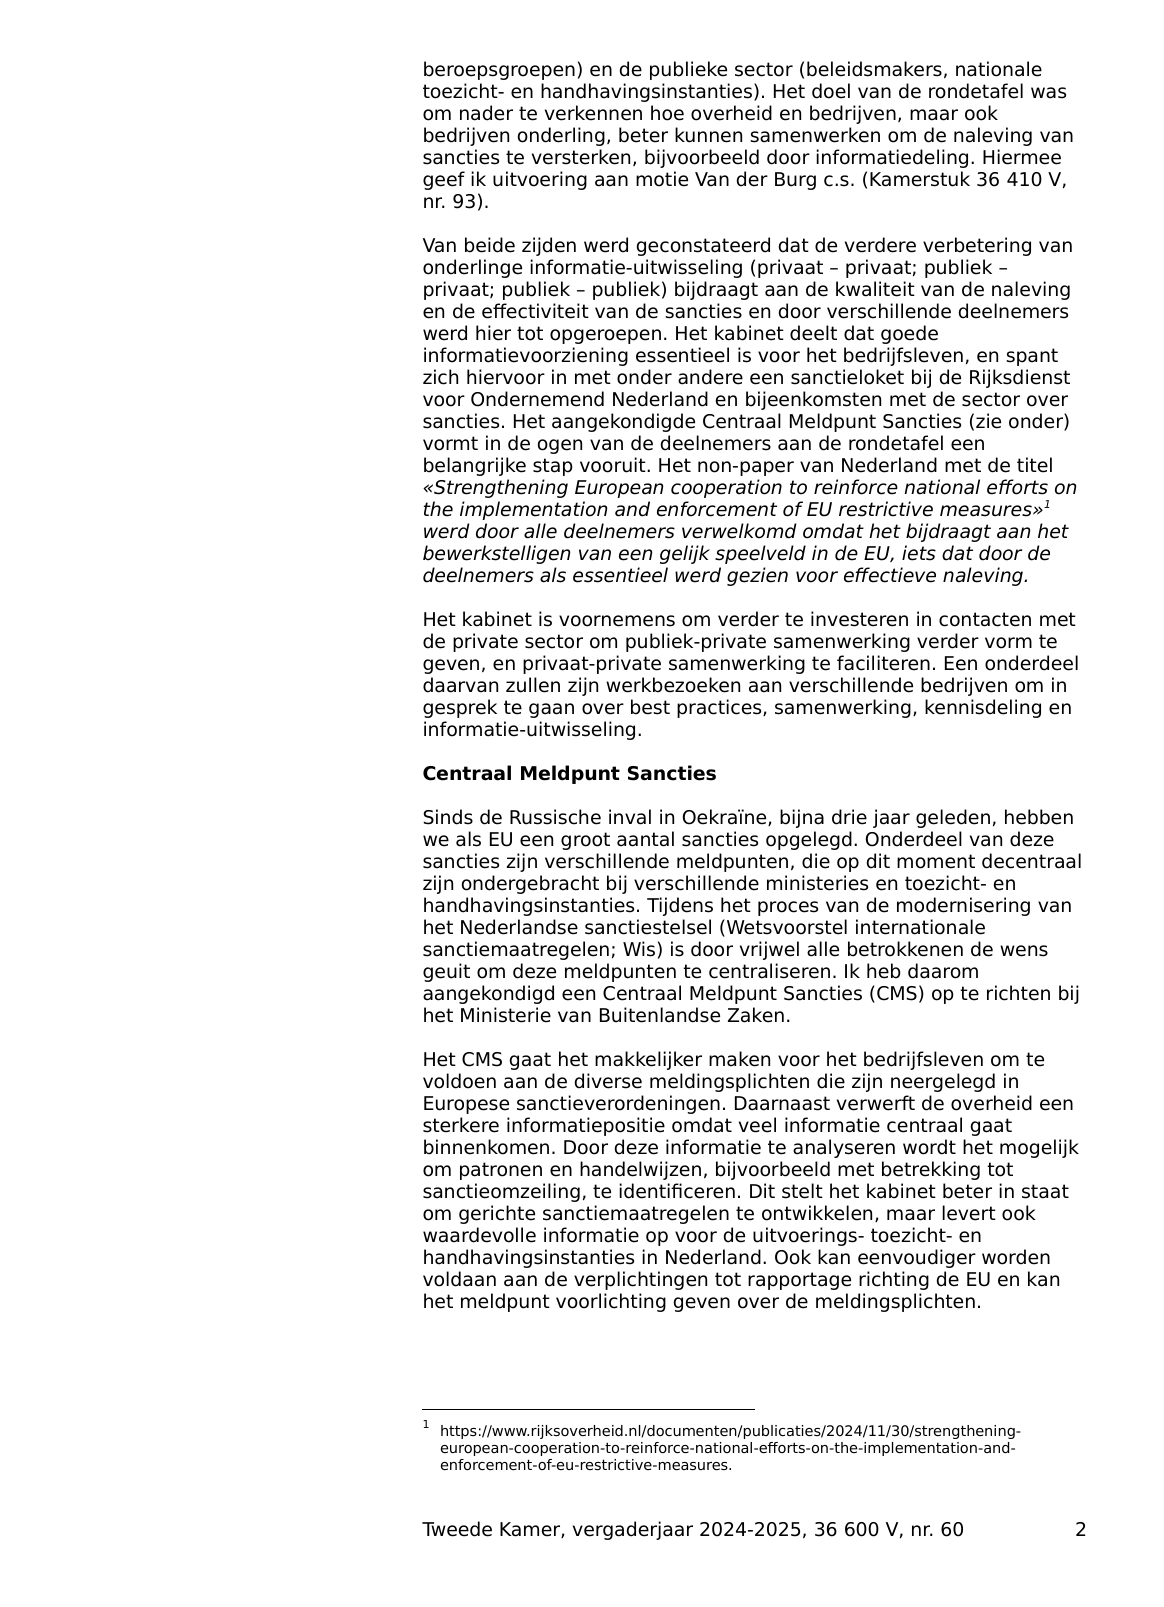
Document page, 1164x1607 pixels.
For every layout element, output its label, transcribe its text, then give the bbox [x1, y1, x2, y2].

text Sinds de Russische inval in Oekraïne, bijna drie jaar geleden, hebben we als EU een groot aantal sancties opgelegd. Onderdeel van deze sancties zijn verschillende meldpunten, die op dit moment decentraal zijn ondergebracht bij verschillende ministeries en toezicht- en handhavingsinstanties. Tijdens het proces van de modernisering van het Nederlandse sanctiestelsel (Wetsvoorstel internationale sanctiemaatregelen; Wis) is door vrijwel alle betrokkenen de wens geuit om deze meldpunten te centraliseren. Ik heb daarom aangekondigd een Centraal Meldpunt Sancties (CMS) op te richten bij het Ministerie van Buitenlandse Zaken. [422, 807, 1087, 1027]
text Het kabinet is voornemens om verder te investeren in contacten met de private sector om publiek-private samenwerking verder vorm te geven, en privaat-private samenwerking te faciliteren. Een onderdeel daarvan zullen zijn werkbezoeken aan verschillende bedrijven om in gesprek te gaan over best practices, samenwerking, kennisdeling en informatie-uitwisseling. [422, 609, 1087, 741]
text Het CMS gaat het makkelijker maken voor het bedrijfsleven om te voldoen aan de diverse meldingsplichten die zijn neergelegd in Europese sanctieverordeningen. Daarnaast verwerft de overheid een sterkere informatiepositie omdat veel informatie centraal gaat binnenkomen. Door deze informatie te analyseren wordt het mogelijk om patronen en handelwijzen, bijvoorbeeld met betrekking tot sanctieomzeiling, te identificeren. Dit stelt het kabinet beter in staat om gerichte sanctiemaatregelen te ontwikkelen, maar levert ook waardevolle informatie op voor de uitvoerings- toezicht- en handhavingsinstanties in Nederland. Ook kan eenvoudiger worden voldaan aan de verplichtingen tot rapportage richting de EU en kan het meldpunt voorlichting geven over de meldingsplichten. [422, 1049, 1087, 1313]
text beroepsgroepen) en de publieke sector (beleidsmakers, nationale toezicht- en handhavingsinstanties). Het doel van de rondetafel was om nader te verkennen hoe overheid en bedrijven, maar ook bedrijven onderling, beter kunnen samenwerken om de naleving van sancties te versterken, bijvoorbeeld door informatiedeling. Hiermee geef ik uitvoering aan motie Van der Burg c.s. (Kamerstuk 36 410 V, nr. 93). [422, 59, 1087, 213]
subtitle Centraal Meldpunt Sancties [422, 763, 1087, 785]
text https://www.rijksoverheid.nl/documenten/publicaties/2024/11/30/strengthening-european-cooperation-to-reinforce-national-efforts-on-the-implementation-and-enforcement-of-eu-restrictive-measures. [422, 1418, 1087, 1474]
text Van beide zijden werd geconstateerd dat de verdere verbetering van onderlinge informatie-uitwisseling (privaat – privaat; publiek – privaat; publiek – publiek) bijdraagt aan de kwaliteit van de naleving en de effectiviteit van de sancties en door verschillende deelnemers werd hier tot opgeroepen. Het kabinet deelt dat goede informatievoorziening essentieel is voor het bedrijfsleven, en spant zich hiervoor in met onder andere een sanctieloket bij de Rijksdienst voor Ondernemend Nederland en bijeenkomsten met de sector over sancties. Het aangekondigde Centraal Meldpunt Sancties (zie onder) vormt in de ogen van de deelnemers aan de rondetafel een belangrijke stap vooruit. Het non-paper van Nederland met de titel «Strengthening European cooperation to reinforce national efforts on the implementation and enforcement of EU restrictive measures» werd door alle deelnemers verwelkomd omdat het bijdraagt aan het bewerkstelligen van een gelijk speelveld in de EU, iets dat door de deelnemers als essentieel werd gezien voor effectieve naleving. [422, 235, 1087, 587]
